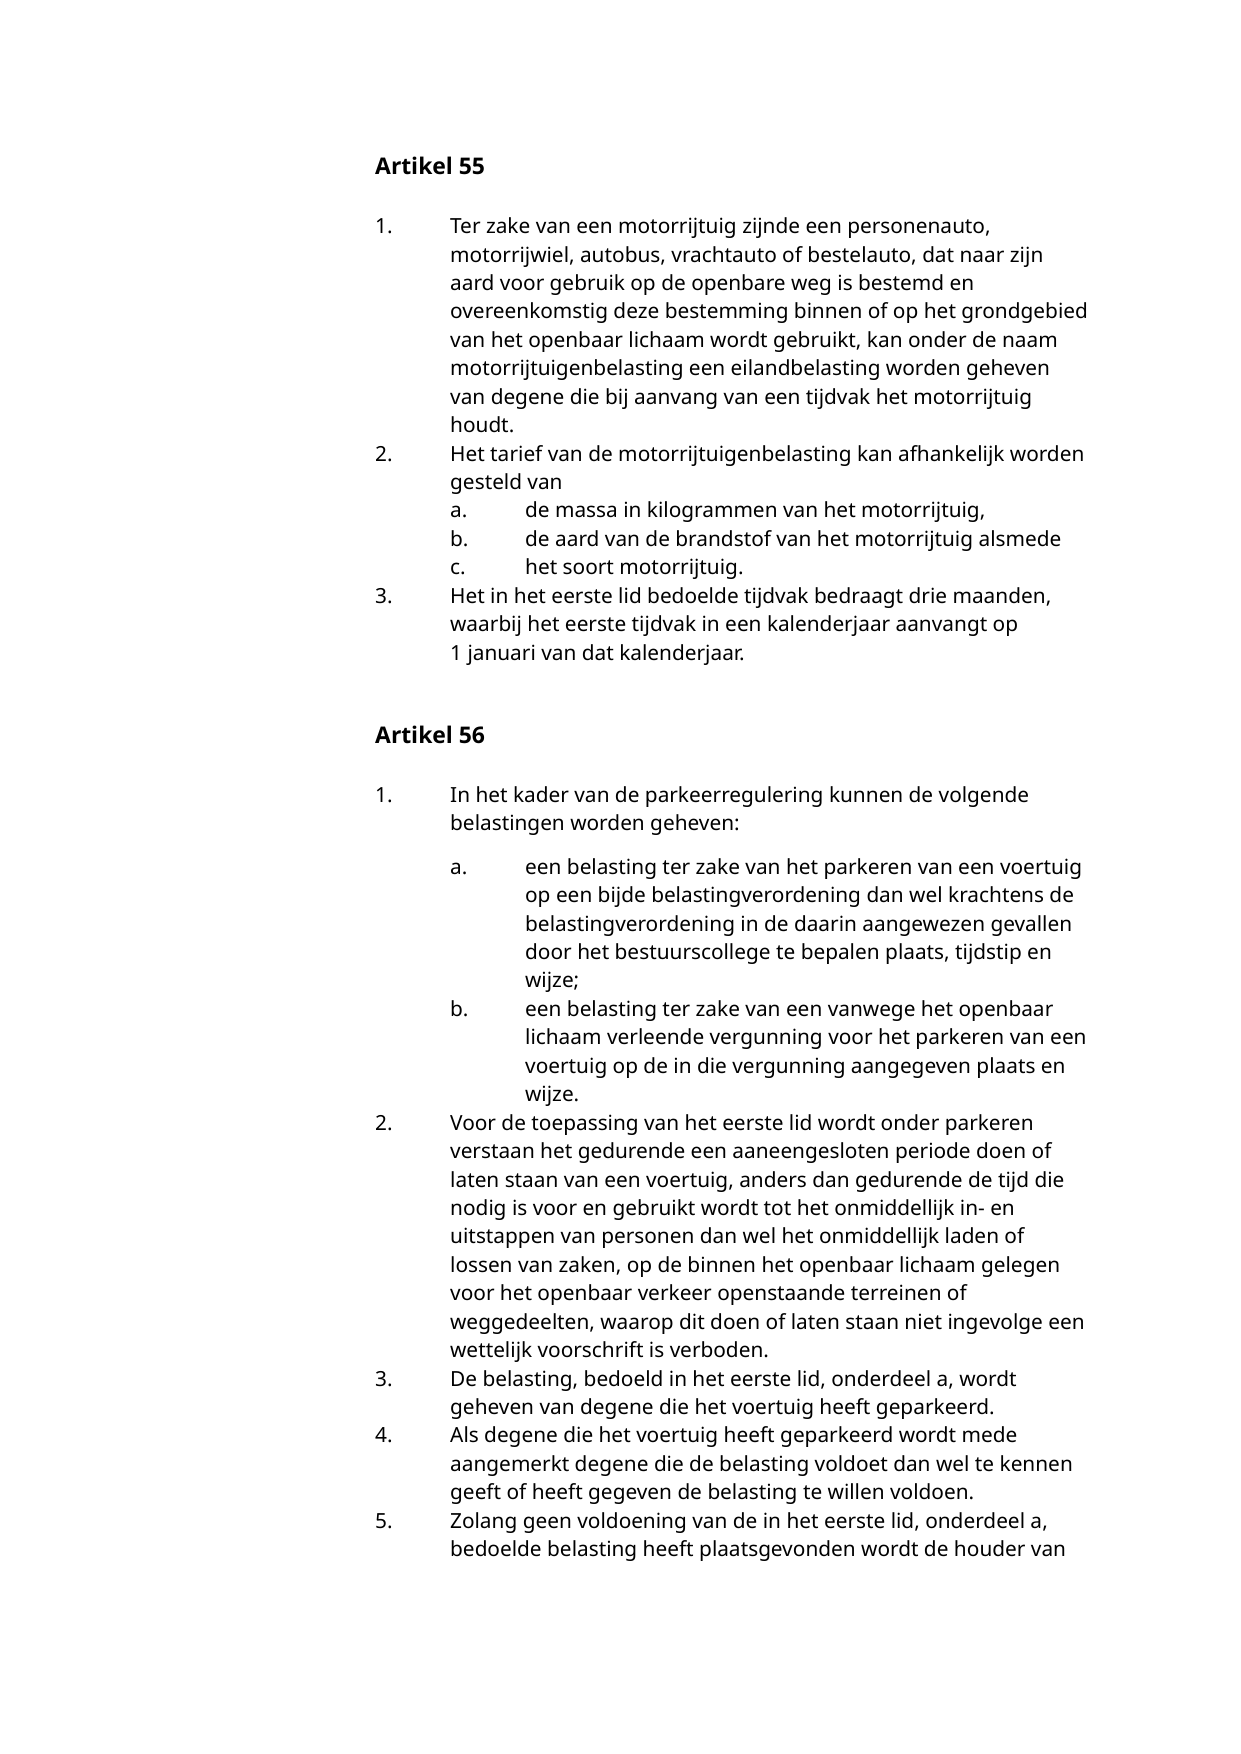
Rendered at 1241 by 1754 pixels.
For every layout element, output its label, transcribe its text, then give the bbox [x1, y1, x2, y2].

list een belasting ter zake van een vanwege het openbaar lichaam verleende vergunning voor het parkeren van een voertuig op de in die vergunning aangegeven plaats en wijze. [450, 994, 1090, 1108]
list Het in het eerste lid bedoelde tijdvak bedraagt drie maanden, waarbij het eerste tijdvak in een kalenderjaar aanvangt op 1 januari van dat kalenderjaar. [375, 581, 1090, 666]
list Zolang geen voldoening van de in het eerste lid, onderdeel a, bedoelde belasting heeft plaatsgevonden wordt de houder van [375, 1506, 1090, 1563]
list Het tarief van de motorrijtuigenbelasting kan afhankelijk worden gesteld van [375, 439, 1090, 496]
subtitle Artikel 56 [375, 719, 1090, 750]
list de aard van de brandstof van het motorrijtuig alsmede [450, 524, 1090, 552]
list Ter zake van een motorrijtuig zijnde een personenauto, motorrijwiel, autobus, vrachtauto of bestelauto, dat naar zijn aard voor gebruik op de openbare weg is bestemd en overeenkomstig deze bestemming binnen of op het grondgebied van het openbaar lichaam wordt gebruikt, kan onder de naam motorrijtuigenbelasting een eilandbelasting worden geheven van degene die bij aanvang van een tijdvak het motorrijtuig houdt. [375, 211, 1090, 439]
list In het kader van de parkeerregulering kunnen de volgende belastingen worden geheven: [375, 780, 1090, 837]
list een belasting ter zake van het parkeren van een voertuig op een bijde belastingverordening dan wel krachtens de belastingverordening in de daarin aangewezen gevallen door het bestuurscollege te bepalen plaats, tijdstip en wijze; [450, 852, 1090, 994]
list Voor de toepassing van het eerste lid wordt onder parkeren verstaan het gedurende een aaneengesloten periode doen of laten staan van een voertuig, anders dan gedurende de tijd die nodig is voor en gebruikt wordt tot het onmiddellijk in- en uitstappen van personen dan wel het onmiddellijk laden of lossen van zaken, op de binnen het openbaar lichaam gelegen voor het openbaar verkeer openstaande terreinen of weggedeelten, waarop dit doen of laten staan niet ingevolge een wettelijk voorschrift is verboden. [375, 1108, 1090, 1364]
list het soort motorrijtuig. [450, 552, 1090, 581]
list de massa in kilogrammen van het motorrijtuig, [450, 496, 1090, 524]
list Als degene die het voertuig heeft geparkeerd wordt mede aangemerkt degene die de belasting voldoet dan wel te kennen geeft of heeft gegeven de belasting te willen voldoen. [375, 1421, 1090, 1506]
list De belasting, bedoeld in het eerste lid, onderdeel a, wordt geheven van degene die het voertuig heeft geparkeerd. [375, 1364, 1090, 1421]
subtitle Artikel 55 [375, 150, 1090, 181]
